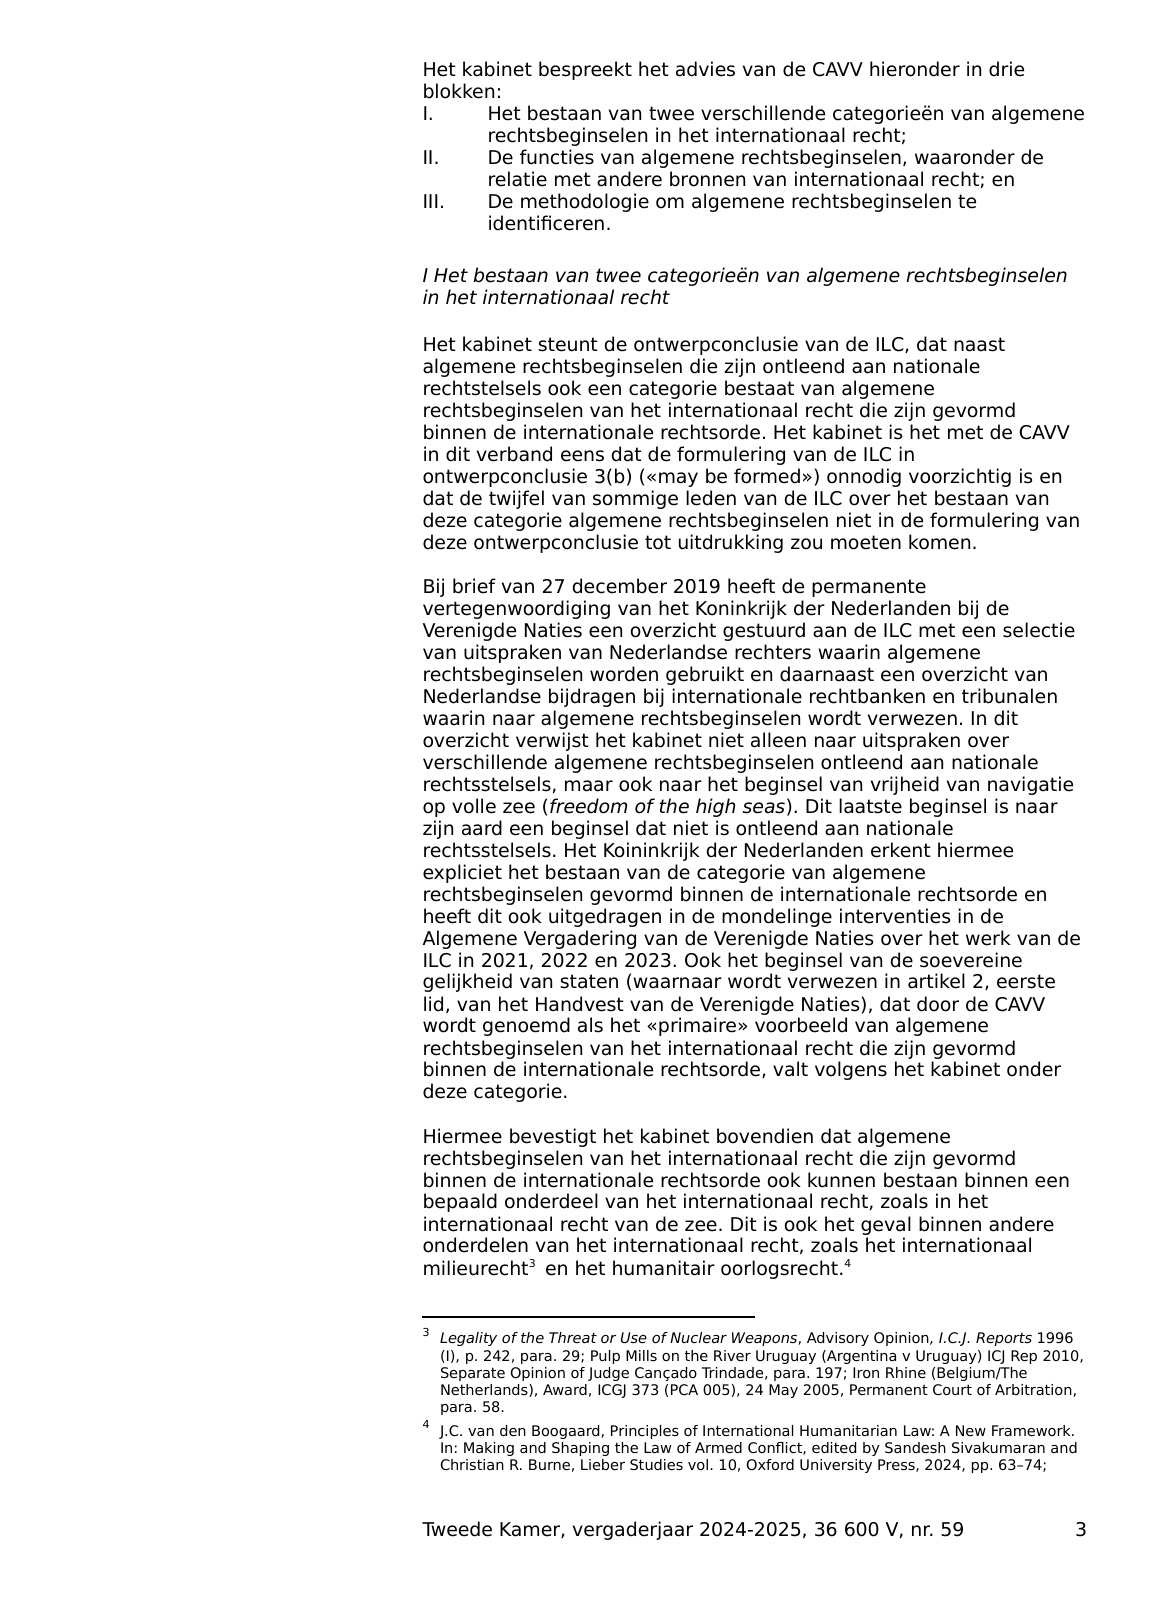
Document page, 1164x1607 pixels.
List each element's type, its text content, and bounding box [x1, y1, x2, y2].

text III. De methodologie om algemene rechtsbeginselen te identificeren. [422, 191, 1087, 235]
text Hiermee bevestigt het kabinet bovendien dat algemene rechtsbeginselen van het internationaal recht die zijn gevormd binnen de internationale rechtsorde ook kunnen bestaan binnen een bepaald onderdeel van het internationaal recht, zoals in het internationaal recht van de zee. Dit is ook het geval binnen andere onderdelen van het internationaal recht, zoals het internationaal milieurecht en het humanitair oorlogsrecht. [422, 1126, 1087, 1279]
text Het kabinet steunt de ontwerpconclusie van de ILC, dat naast algemene rechtsbeginselen die zijn ontleend aan nationale rechtstelsels ook een categorie bestaat van algemene rechtsbeginselen van het internationaal recht die zijn gevormd binnen de internationale rechtsorde. Het kabinet is het met de CAVV in dit verband eens dat de formulering van de ILC in ontwerpconclusie 3(b) («may be formed») onnodig voorzichtig is en dat de twijfel van sommige leden van de ILC over het bestaan van deze categorie algemene rechtsbeginselen niet in de formulering van deze ontwerpconclusie tot uitdrukking zou moeten komen. [422, 334, 1087, 554]
text Bij brief van 27 december 2019 heeft de permanente vertegenwoordiging van het Koninkrijk der Nederlanden bij de Verenigde Naties een overzicht gestuurd aan de ILC met een selectie van uitspraken van Nederlandse rechters waarin algemene rechtsbeginselen worden gebruikt en daarnaast een overzicht van Nederlandse bijdragen bij internationale rechtbanken en tribunalen waarin naar algemene rechtsbeginselen wordt verwezen. In dit overzicht verwijst het kabinet niet alleen naar uitspraken over verschillende algemene rechtsbeginselen ontleend aan nationale rechtsstelsels, maar ook naar het beginsel van vrijheid van navigatie op volle zee (freedom of the high seas). Dit laatste beginsel is naar zijn aard een beginsel dat niet is ontleend aan nationale rechtsstelsels. Het Koininkrijk der Nederlanden erkent hiermee expliciet het bestaan van de categorie van algemene rechtsbeginselen gevormd binnen de internationale rechtsorde en heeft dit ook uitgedragen in de mondelinge interventies in de Algemene Vergadering van de Verenigde Naties over het werk van de ILC in 2021, 2022 en 2023. Ook het beginsel van de soevereine gelijkheid van staten (waarnaar wordt verwezen in artikel 2, eerste lid, van het Handvest van de Verenigde Naties), dat door de CAVV wordt genoemd als het «primaire» voorbeeld van algemene rechtsbeginselen van het internationaal recht die zijn gevormd binnen de internationale rechtsorde, valt volgens het kabinet onder deze categorie. [422, 576, 1087, 1103]
text Het kabinet bespreekt het advies van de CAVV hieronder in drie blokken: [422, 59, 1087, 103]
text Legality of the Threat or Use of Nuclear Weapons, Advisory Opinion, I.C.J. Reports 1996 (I), p. 242, para. 29; Pulp Mills on the River Uruguay (Argentina v Uruguay) ICJ Rep 2010, Separate Opinion of Judge Cançado Trindade, para. 197; Iron Rhine (Belgium/The Netherlands), Award, ICGJ 373 (PCA 005), 24 May 2005, Permanent Court of Arbitration, para. 58. [422, 1326, 1087, 1416]
subtitle I Het bestaan van twee categorieën van algemene rechtsbeginselen in het internationaal recht [422, 265, 1087, 309]
text II. De functies van algemene rechtsbeginselen, waaronder de relatie met andere bronnen van internationaal recht; en [422, 147, 1087, 191]
text I. Het bestaan van twee verschillende categorieën van algemene rechtsbeginselen in het internationaal recht; [422, 103, 1087, 147]
text J.C. van den Boogaard, Principles of International Humanitarian Law: A New Framework. In: Making and Shaping the Law of Armed Conflict, edited by Sandesh Sivakumaran and Christian R. Burne, Lieber Studies vol. 10, Oxford University Press, 2024, pp. 63–74; [422, 1418, 1087, 1474]
